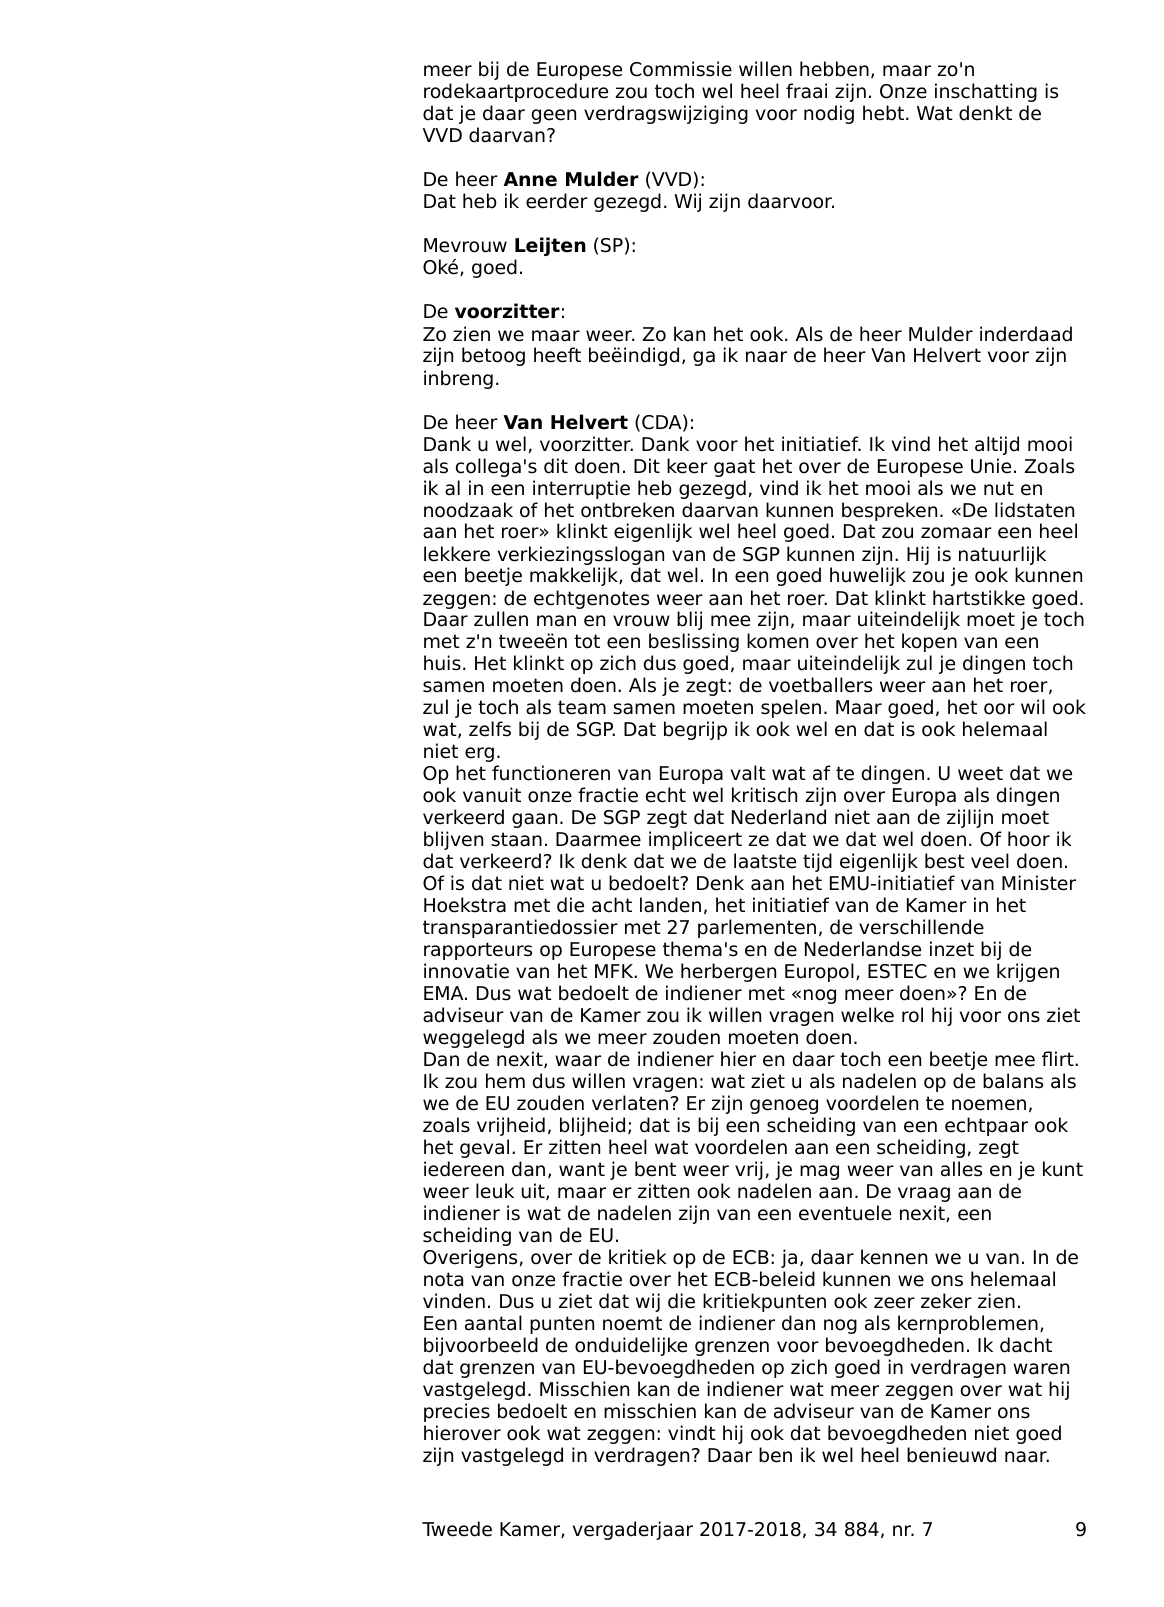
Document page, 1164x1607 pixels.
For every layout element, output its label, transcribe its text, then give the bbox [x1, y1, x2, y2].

text Zo zien we maar weer. Zo kan het ook. Als de heer Mulder inderdaad zijn betoog heeft beëindigd, ga ik naar de heer Van Helvert voor zijn inbreng. [422, 323, 1087, 389]
text Mevrouw Leijten (SP): [422, 235, 1087, 257]
text Dan de nexit, waar de indiener hier en daar toch een beetje mee flirt. Ik zou hem dus willen vragen: wat ziet u als nadelen op de balans als we de EU zouden verlaten? Er zijn genoeg voordelen te noemen, zoals vrijheid, blijheid; dat is bij een scheiding van een echtpaar ook het geval. Er zitten heel wat voordelen aan een scheiding, zegt iedereen dan, want je bent weer vrij, je mag weer van alles en je kunt weer leuk uit, maar er zitten ook nadelen aan. De vraag aan de indiener is wat de nadelen zijn van een eventuele nexit, een scheiding van de EU. [422, 1049, 1087, 1247]
text De voorzitter: [422, 301, 1087, 323]
text Een aantal punten noemt de indiener dan nog als kernproblemen, bijvoorbeeld de onduidelijke grenzen voor bevoegdheden. Ik dacht dat grenzen van EU-bevoegdheden op zich goed in verdragen waren vastgelegd. Misschien kan de indiener wat meer zeggen over wat hij precies bedoelt en misschien kan de adviseur van de Kamer ons hierover ook wat zeggen: vindt hij ook dat bevoegdheden niet goed zijn vastgelegd in verdragen? Daar ben ik wel heel benieuwd naar. [422, 1313, 1087, 1467]
text Dat heb ik eerder gezegd. Wij zijn daarvoor. [422, 191, 1087, 213]
text Oké, goed. [422, 257, 1087, 279]
text De heer Anne Mulder (VVD): [422, 169, 1087, 191]
text De heer Van Helvert (CDA): [422, 412, 1087, 433]
text Dank u wel, voorzitter. Dank voor het initiatief. Ik vind het altijd mooi als collega's dit doen. Dit keer gaat het over de Europese Unie. Zoals ik al in een interruptie heb gezegd, vind ik het mooi als we nut en noodzaak of het ontbreken daarvan kunnen bespreken. «De lidstaten aan het roer» klinkt eigenlijk wel heel goed. Dat zou zomaar een heel lekkere verkiezingsslogan van de SGP kunnen zijn. Hij is natuurlijk een beetje makkelijk, dat wel. In een goed huwelijk zou je ook kunnen zeggen: de echtgenotes weer aan het roer. Dat klinkt hartstikke goed. Daar zullen man en vrouw blij mee zijn, maar uiteindelijk moet je toch met z'n tweeën tot een beslissing komen over het kopen van een huis. Het klinkt op zich dus goed, maar uiteindelijk zul je dingen toch samen moeten doen. Als je zegt: de voetballers weer aan het roer, zul je toch als team samen moeten spelen. Maar goed, het oor wil ook wat, zelfs bij de SGP. Dat begrijp ik ook wel en dat is ook helemaal niet erg. [422, 433, 1087, 763]
text Overigens, over de kritiek op de ECB: ja, daar kennen we u van. In de nota van onze fractie over het ECB-beleid kunnen we ons helemaal vinden. Dus u ziet dat wij die kritiekpunten ook zeer zeker zien. [422, 1247, 1087, 1313]
text Op het functioneren van Europa valt wat af te dingen. U weet dat we ook vanuit onze fractie echt wel kritisch zijn over Europa als dingen verkeerd gaan. De SGP zegt dat Nederland niet aan de zijlijn moet blijven staan. Daarmee impliceert ze dat we dat wel doen. Of hoor ik dat verkeerd? Ik denk dat we de laatste tijd eigenlijk best veel doen. Of is dat niet wat u bedoelt? Denk aan het EMU-initiatief van Minister Hoekstra met die acht landen, het initiatief van de Kamer in het transparantiedossier met 27 parlementen, de verschillende rapporteurs op Europese thema's en de Nederlandse inzet bij de innovatie van het MFK. We herbergen Europol, ESTEC en we krijgen EMA. Dus wat bedoelt de indiener met «nog meer doen»? En de adviseur van de Kamer zou ik willen vragen welke rol hij voor ons ziet weggelegd als we meer zouden moeten doen. [422, 763, 1087, 1049]
text meer bij de Europese Commissie willen hebben, maar zo'n rodekaartprocedure zou toch wel heel fraai zijn. Onze inschatting is dat je daar geen verdragswijziging voor nodig hebt. Wat denkt de VVD daarvan? [422, 59, 1087, 147]
